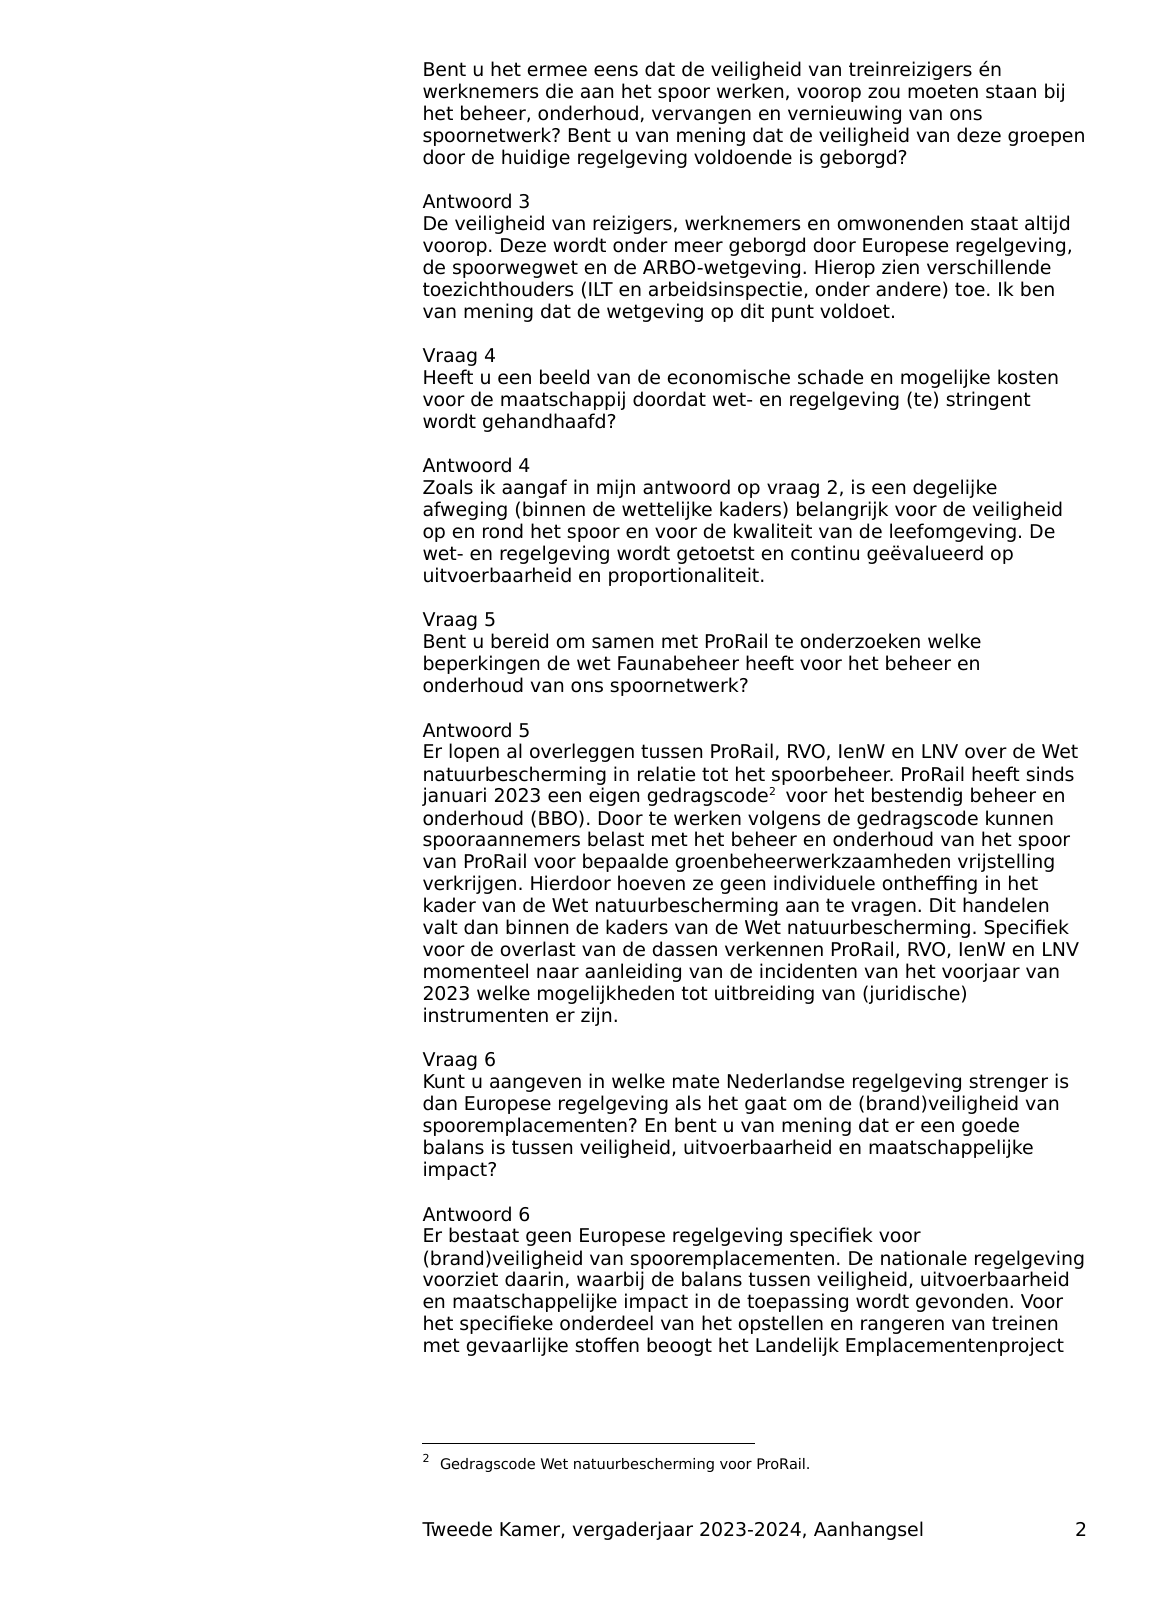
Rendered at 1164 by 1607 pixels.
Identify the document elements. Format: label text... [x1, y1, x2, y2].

text Zoals ik aangaf in mijn antwoord op vraag 2, is een degelijke afweging (binnen de wettelijke kaders) belangrijk voor de veiligheid op en rond het spoor en voor de kwaliteit van de leefomgeving. De wet- en regelgeving wordt getoetst en continu geëvalueerd op uitvoerbaarheid en proportionaliteit. [422, 477, 1087, 587]
text Bent u bereid om samen met ProRail te onderzoeken welke beperkingen de wet Faunabeheer heeft voor het beheer en onderhoud van ons spoornetwerk? [422, 631, 1087, 697]
text Gedragscode Wet natuurbescherming voor ProRail. [422, 1452, 1087, 1474]
text Antwoord 5 [422, 719, 1087, 741]
text Er bestaat geen Europese regelgeving specifiek voor (brand)veiligheid van spooremplacementen. De nationale regelgeving voorziet daarin, waarbij de balans tussen veiligheid, uitvoerbaarheid en maatschappelijke impact in de toepassing wordt gevonden. Voor het specifieke onderdeel van het opstellen en rangeren van treinen met gevaarlijke stoffen beoogt het Landelijk Emplacementenproject [422, 1225, 1087, 1357]
text De veiligheid van reizigers, werknemers en omwonenden staat altijd voorop. Deze wordt onder meer geborgd door Europese regelgeving, de spoorwegwet en de ARBO-wetgeving. Hierop zien verschillende toezichthouders (ILT en arbeidsinspectie, onder andere) toe. Ik ben van mening dat de wetgeving op dit punt voldoet. [422, 213, 1087, 323]
text Antwoord 3 [422, 191, 1087, 213]
text Vraag 4 [422, 345, 1087, 367]
text Vraag 5 [422, 609, 1087, 631]
text Vraag 6 [422, 1049, 1087, 1071]
text Bent u het ermee eens dat de veiligheid van treinreizigers én werknemers die aan het spoor werken, voorop zou moeten staan bij het beheer, onderhoud, vervangen en vernieuwing van ons spoornetwerk? Bent u van mening dat de veiligheid van deze groepen door de huidige regelgeving voldoende is geborgd? [422, 59, 1087, 169]
text Antwoord 6 [422, 1203, 1087, 1225]
text Heeft u een beeld van de economische schade en mogelijke kosten voor de maatschappij doordat wet- en regelgeving (te) stringent wordt gehandhaafd? [422, 367, 1087, 433]
text Er lopen al overleggen tussen ProRail, RVO, IenW en LNV over de Wet natuurbescherming in relatie tot het spoorbeheer. ProRail heeft sinds januari 2023 een eigen gedragscode voor het bestendig beheer en onderhoud (BBO). Door te werken volgens de gedragscode kunnen spooraannemers belast met het beheer en onderhoud van het spoor van ProRail voor bepaalde groenbeheerwerkzaamheden vrijstelling verkrijgen. Hierdoor hoeven ze geen individuele ontheffing in het kader van de Wet natuurbescherming aan te vragen. Dit handelen valt dan binnen de kaders van de Wet natuurbescherming. Specifiek voor de overlast van de dassen verkennen ProRail, RVO, IenW en LNV momenteel naar aanleiding van de incidenten van het voorjaar van 2023 welke mogelijkheden tot uitbreiding van (juridische) instrumenten er zijn. [422, 741, 1087, 1027]
text Kunt u aangeven in welke mate Nederlandse regelgeving strenger is dan Europese regelgeving als het gaat om de (brand)veiligheid van spooremplacementen? En bent u van mening dat er een goede balans is tussen veiligheid, uitvoerbaarheid en maatschappelijke impact? [422, 1071, 1087, 1181]
text Antwoord 4 [422, 455, 1087, 477]
